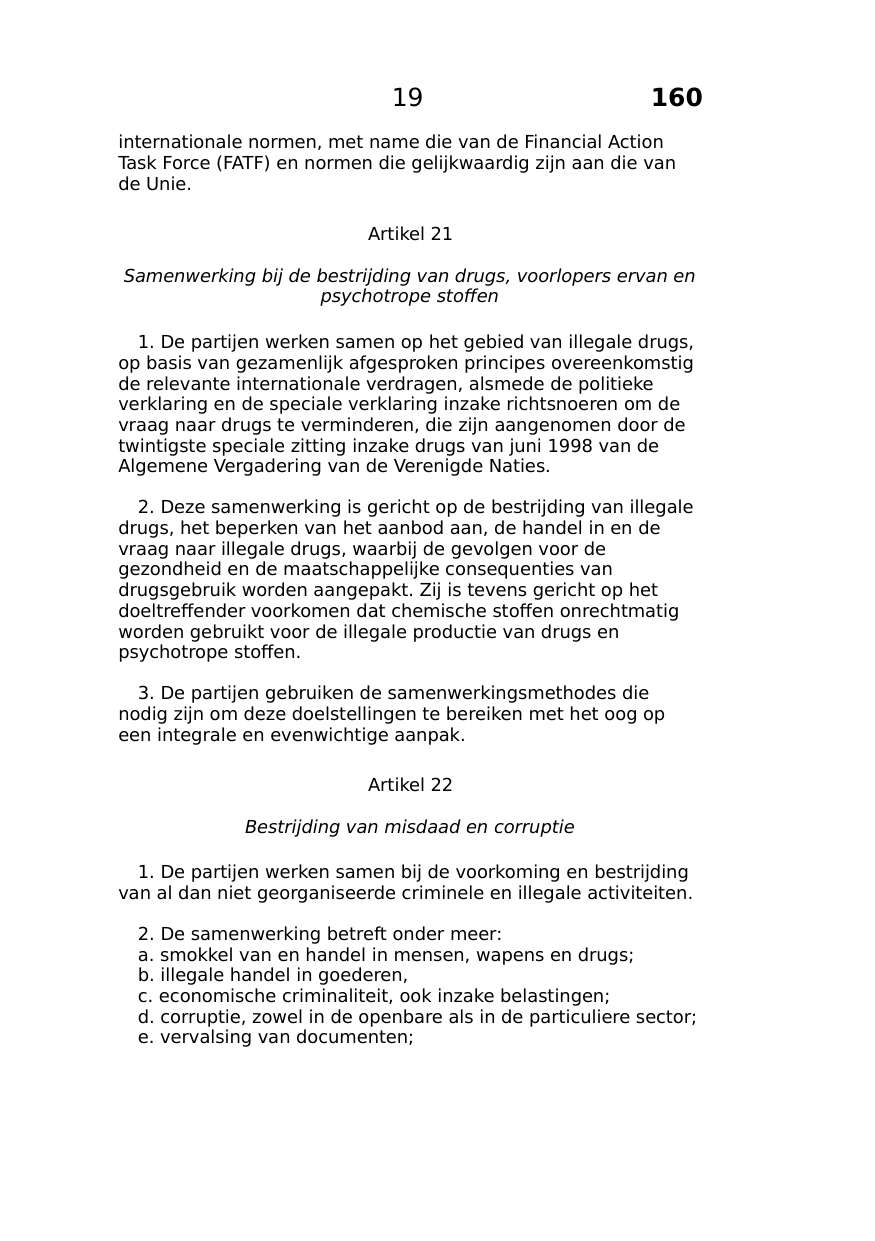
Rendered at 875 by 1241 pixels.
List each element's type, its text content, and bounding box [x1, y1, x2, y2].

text a. smokkel van en handel in mensen, wapens en drugs; [118, 944, 703, 965]
text b. illegale handel in goederen, [118, 965, 703, 986]
subtitle Artikel 22 Bestrijding van misdaad en corruptie [118, 775, 703, 837]
text 2. Deze samenwerking is gericht op de bestrijding van illegale drugs, het beperken van het aanbod aan, de handel in en de vraag naar illegale drugs, waarbij de gevolgen voor de gezondheid en de maatschappelijke consequenties van drugsgebruik worden aangepakt. Zij is tevens gericht op het doeltreffender voorkomen dat chemische stoffen onrechtmatig worden gebruikt voor de illegale productie van drugs en psychotrope stoffen. [118, 497, 703, 663]
subtitle Artikel 21 Samenwerking bij de bestrijding van drugs, voorlopers ervan en psychotrope stoffen [118, 224, 703, 307]
text 1. De partijen werken samen op het gebied van illegale drugs, op basis van gezamenlijk afgesproken principes overeenkomstig de relevante internationale verdragen, alsmede de politieke verklaring en de speciale verklaring inzake richtsnoeren om de vraag naar drugs te verminderen, die zijn aangenomen door de twintigste speciale zitting inzake drugs van juni 1998 van de Algemene Vergadering van de Verenigde Naties. [118, 332, 703, 477]
text 1. De partijen werken samen bij de voorkoming en bestrijding van al dan niet georganiseerde criminele en illegale activiteiten. [118, 862, 703, 904]
text internationale normen, met name die van de Financial Action Task Force (FATF) en normen die gelijkwaardig zijn aan die van de Unie. [118, 132, 703, 194]
text c. economische criminaliteit, ook inzake belastingen; [118, 986, 703, 1007]
text e. vervalsing van documenten; [118, 1027, 703, 1048]
text 2. De samenwerking betreft onder meer: [118, 924, 703, 944]
text 3. De partijen gebruiken de samenwerkingsmethodes die nodig zijn om deze doelstellingen te bereiken met het oog op een integrale en evenwichtige aanpak. [118, 683, 703, 745]
text d. corruptie, zowel in de openbare als in de particuliere sector; [118, 1007, 703, 1027]
